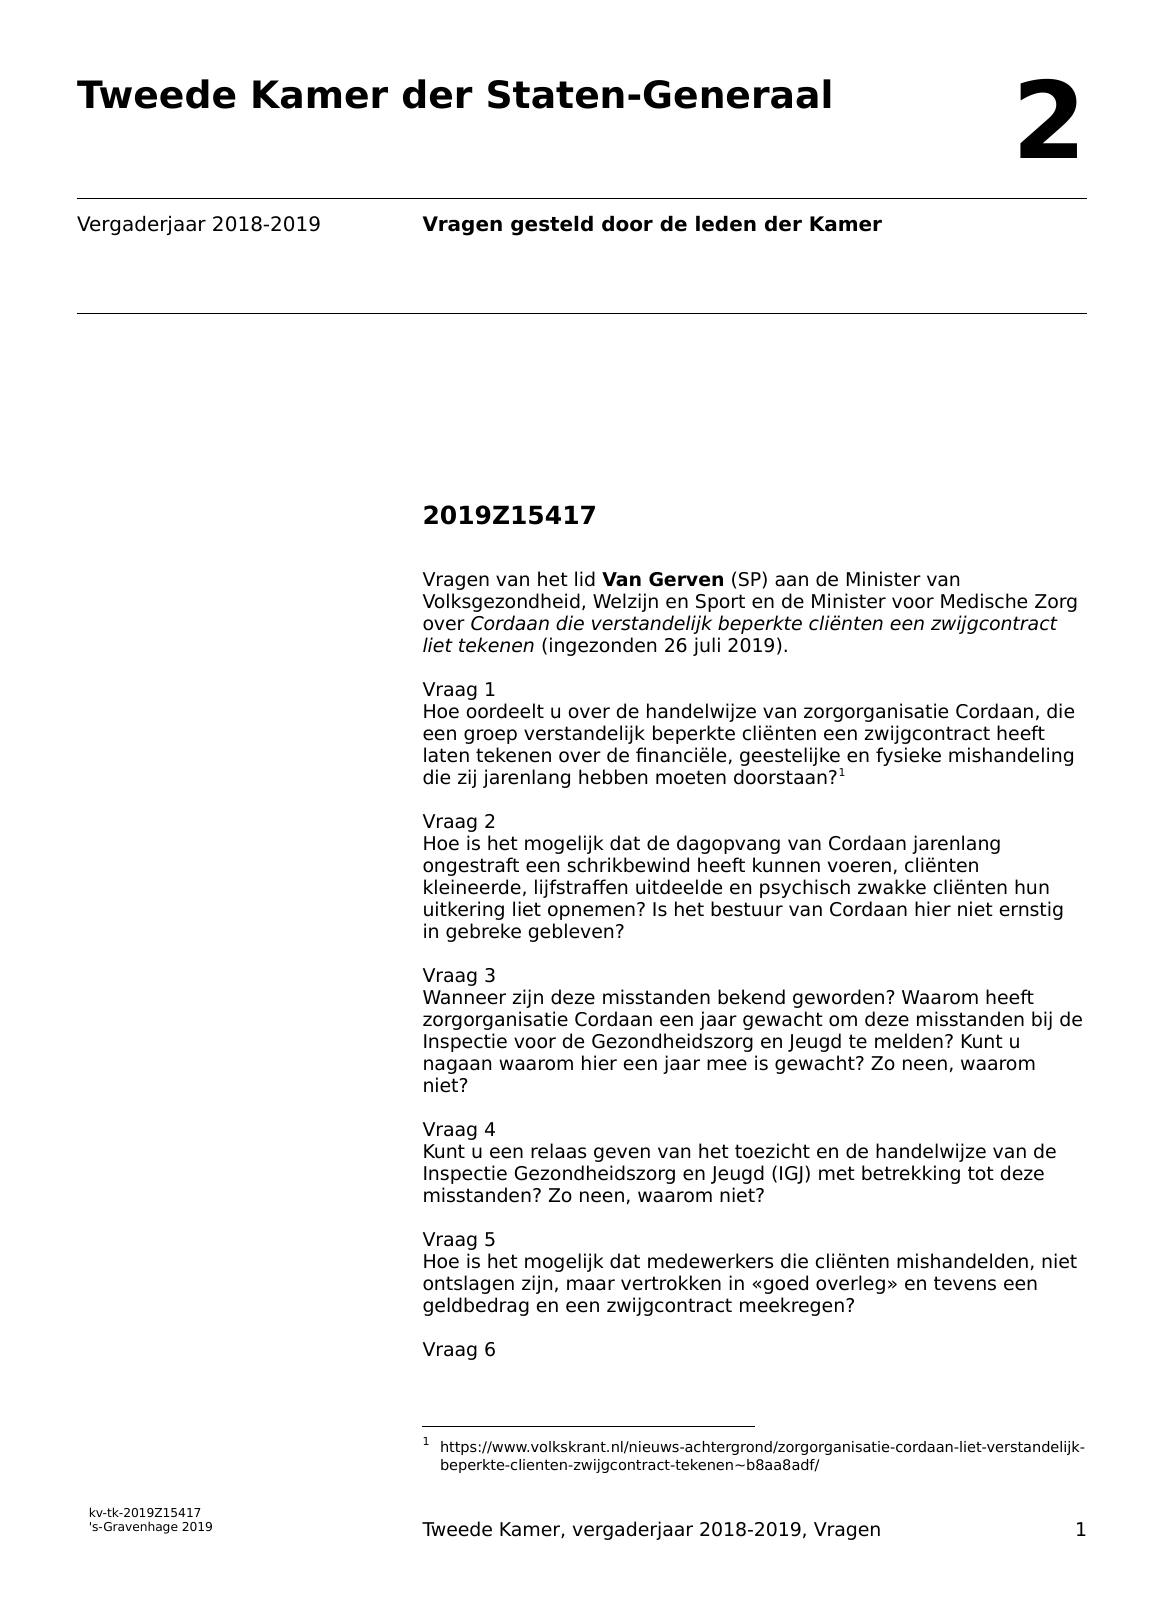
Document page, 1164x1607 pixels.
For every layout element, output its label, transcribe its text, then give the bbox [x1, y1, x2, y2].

text Kunt u een relaas geven van het toezicht en de handelwijze van de Inspectie Gezondheidszorg en Jeugd (IGJ) met betrekking tot deze misstanden? Zo neen, waarom niet? [422, 1141, 1087, 1207]
text Hoe is het mogelijk dat de dagopvang van Cordaan jarenlang ongestraft een schrikbewind heeft kunnen voeren, cliënten kleineerde, lijfstraffen uitdeelde en psychisch zwakke cliënten hun uitkering liet opnemen? Is het bestuur van Cordaan hier niet ernstig in gebreke gebleven? [422, 833, 1087, 943]
table_cell Vragen gesteld door de leden der Kamer [422, 199, 1087, 313]
text https://www.volkskrant.nl/nieuws-achtergrond/zorgorganisatie-cordaan-liet-verstandelijk-beperkte-clienten-zwijgcontract-tekenen~b8aa8adf/ [422, 1435, 1087, 1474]
table_header Tweede Kamer der Staten-Generaal [77, 59, 886, 198]
text Vraag 2 [422, 811, 1087, 833]
table_cell Vergaderjaar 2018-2019 [77, 199, 422, 313]
text Vragen van het lid Van Gerven (SP) aan de Minister van Volksgezondheid, Welzijn en Sport en de Minister voor Medische Zorg over Cordaan die verstandelijk beperkte cliënten een zwijgcontract liet tekenen (ingezonden 26 juli 2019). [422, 569, 1087, 657]
text Hoe oordeelt u over de handelwijze van zorgorganisatie Cordaan, die een groep verstandelijk beperkte cliënten een zwijgcontract heeft laten tekenen over de financiële, geestelijke en fysieke mishandeling die zij jarenlang hebben moeten doorstaan? [422, 701, 1087, 789]
text Wanneer zijn deze misstanden bekend geworden? Waarom heeft zorgorganisatie Cordaan een jaar gewacht om deze misstanden bij de Inspectie voor de Gezondheidszorg en Jeugd te melden? Kunt u nagaan waarom hier een jaar mee is gewacht? Zo neen, waarom niet? [422, 987, 1087, 1097]
text Hoe is het mogelijk dat medewerkers die cliënten mishandelden, niet ontslagen zijn, maar vertrokken in «goed overleg» en tevens een geldbedrag en een zwijgcontract meekregen? [422, 1251, 1087, 1317]
text Vraag 4 [422, 1119, 1087, 1141]
text Vraag 1 [422, 679, 1087, 701]
text Vraag 5 [422, 1229, 1087, 1251]
text Vraag 3 [422, 965, 1087, 987]
table_header 2 [886, 59, 1087, 198]
text 's-Gravenhage 2019 [88, 1520, 323, 1534]
text Vraag 6 [422, 1339, 1087, 1361]
text 2019Z15417 [422, 501, 1087, 531]
text kv-tk-2019Z15417 [88, 1506, 323, 1520]
